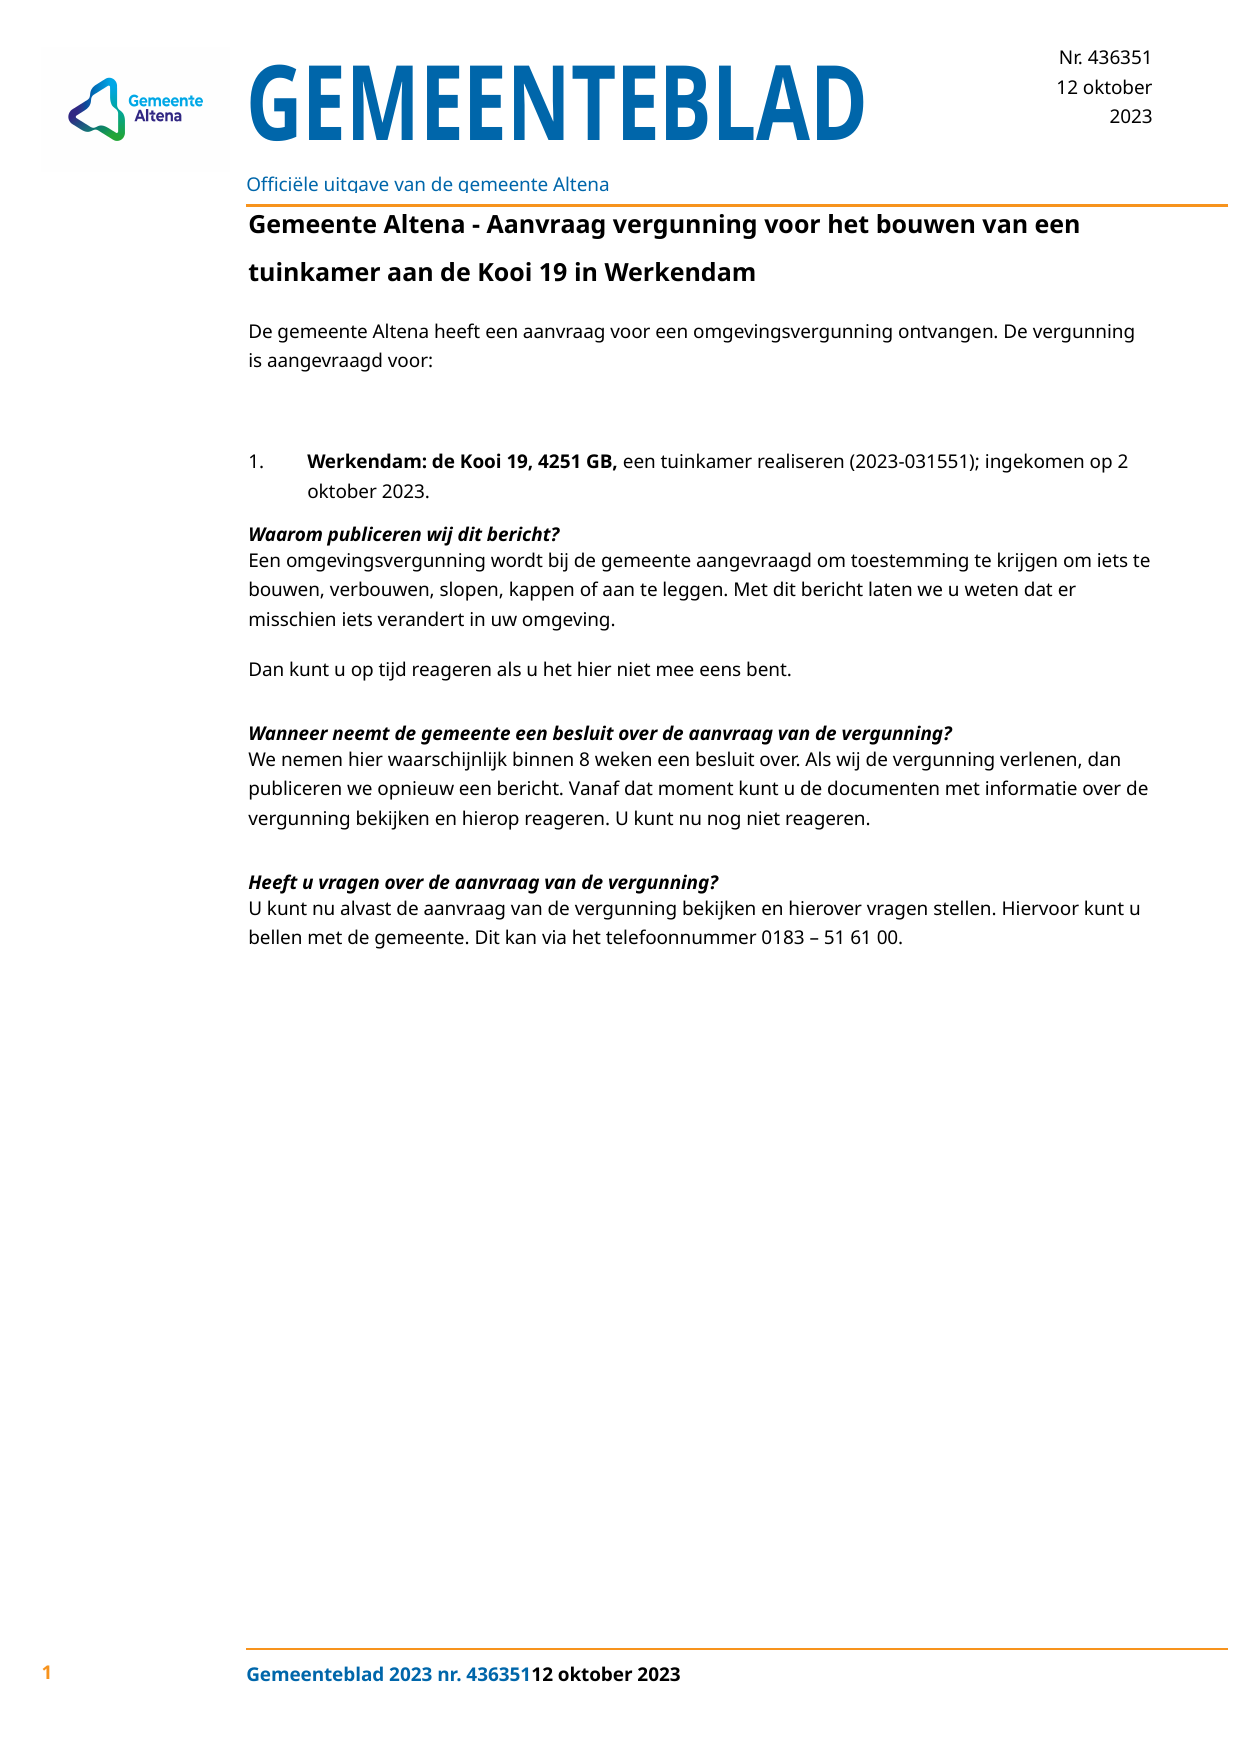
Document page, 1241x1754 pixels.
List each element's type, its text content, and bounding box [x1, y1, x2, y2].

text U kunt nu alvast de aanvraag van de vergunning bekijken en hierover vragen stellen. Hiervoor kunt u bellen met de gemeente. Dit kan via het telefoonnummer 0183 – 51 61 00. [248, 895, 1152, 950]
text Gemeente Altena - Aanvraag vergunning voor het bouwen van een tuinkamer aan de Kooi 19 in Werkendam [248, 207, 1152, 288]
text Dan kunt u op tijd reageren als u het hier niet mee eens bent. [248, 656, 1152, 682]
text De gemeente Altena heeft een aanvraag voor een omgevingsvergunning ontvangen. De vergunning is aangevraagd voor: [248, 318, 1152, 373]
list Werkendam: de Kooi 19, 4251 GB, een tuinkamer realiseren (2023-031551); ingekomen op 2 oktober 2023. [248, 448, 1152, 504]
text Heeft u vragen over de aanvraag van de vergunning? [248, 869, 1152, 895]
text Waarom publiceren wij dit bericht? [248, 521, 1152, 547]
picture [41, 47, 231, 172]
text We nemen hier waarschijnlijk binnen 8 weken een besluit over. Als wij de vergunning verlenen, dan publiceren we opnieuw een bericht. Vanaf dat moment kunt u de documenten met informatie over de vergunning bekijken en hierop reageren. U kunt nu nog niet reageren. [248, 746, 1152, 831]
text Wanneer neemt de gemeente een besluit over de aanvraag van de vergunning? [248, 720, 1152, 746]
text Een omgevingsvergunning wordt bij de gemeente aangevraagd om toestemming te krijgen om iets te bouwen, verbouwen, slopen, kappen of aan te leggen. Met dit bericht laten we u weten dat er misschien iets verandert in uw omgeving. [248, 547, 1152, 632]
